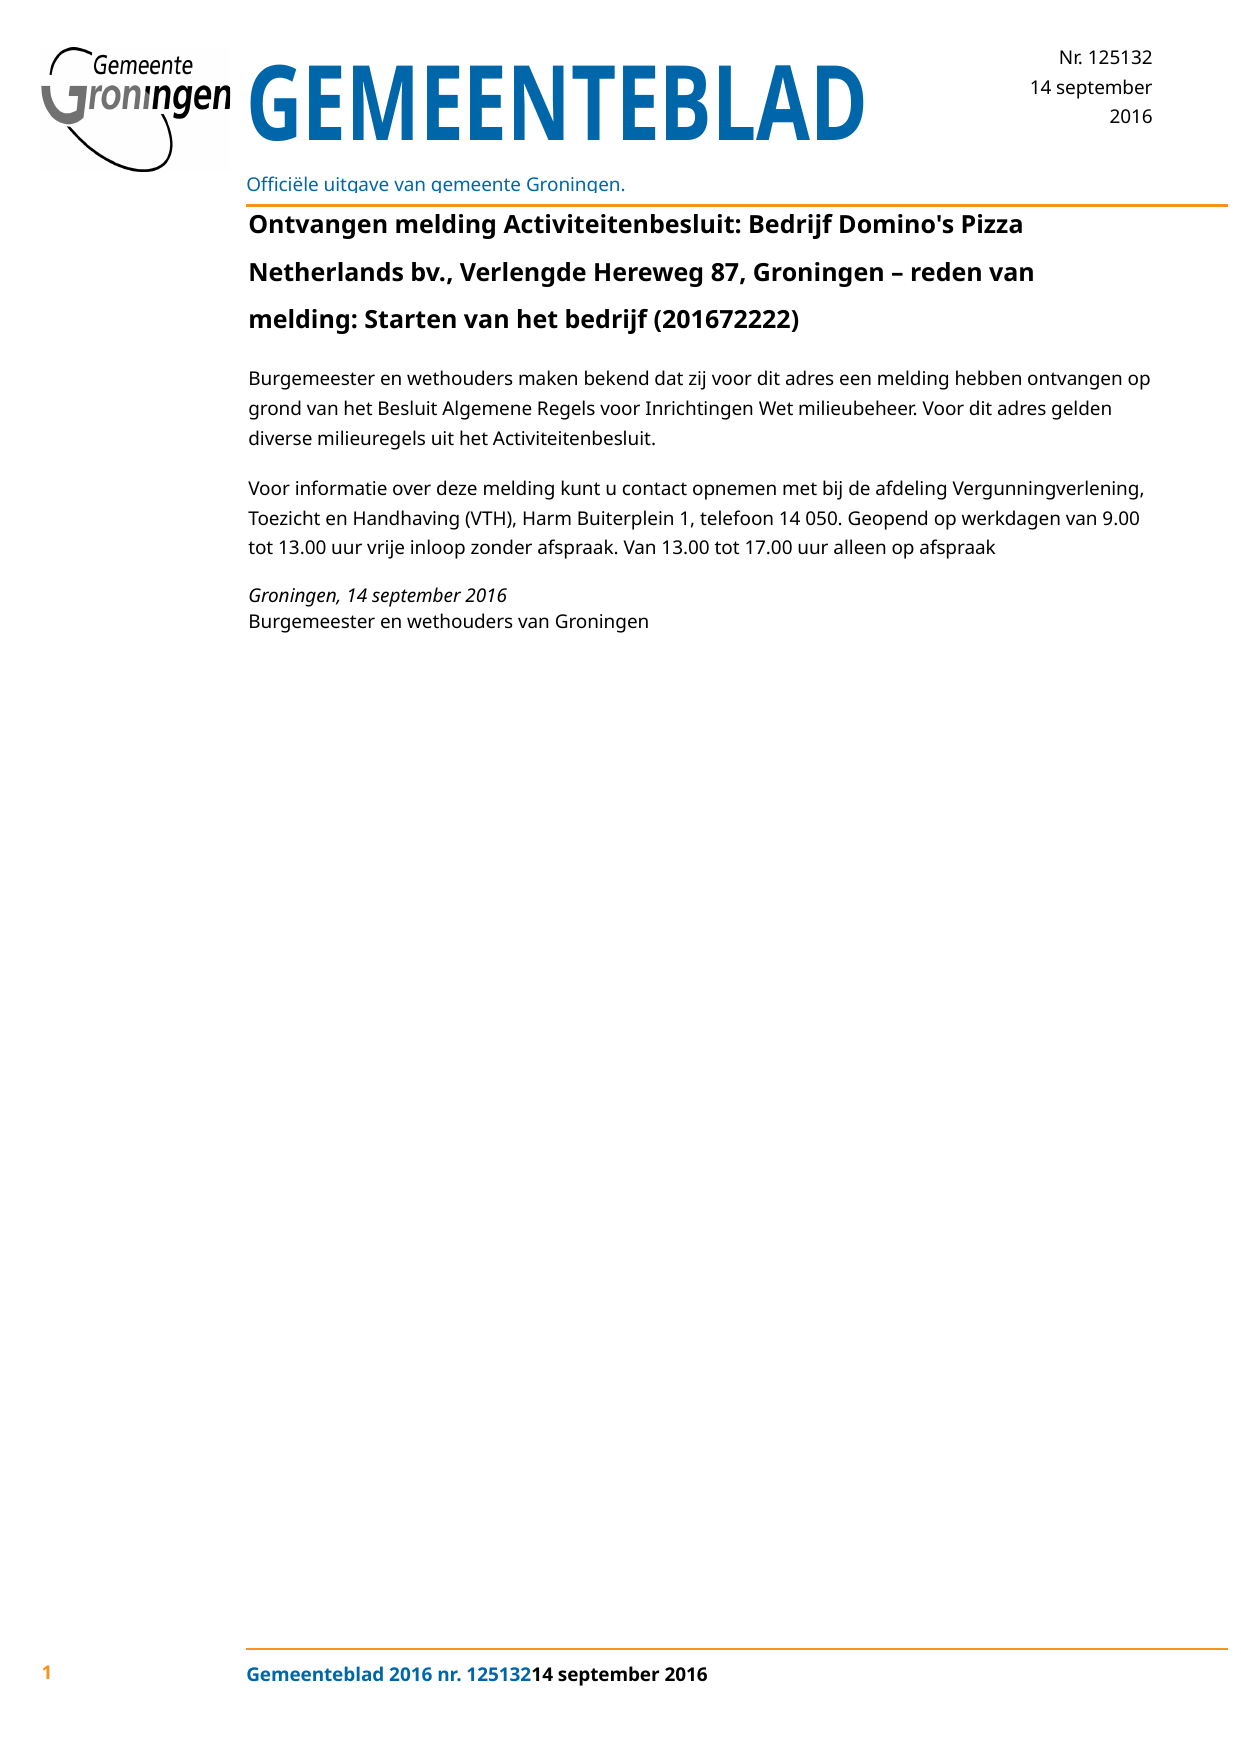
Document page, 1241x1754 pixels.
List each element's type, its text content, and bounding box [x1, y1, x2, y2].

text Groningen, 14 september 2016 [248, 582, 1152, 608]
text Ontvangen melding Activiteitenbesluit: Bedrijf Domino's Pizza Netherlands bv., Verlengde Hereweg 87, Groningen – reden van melding: Starten van het bedrijf (201672222) [248, 207, 1152, 336]
picture [41, 47, 231, 172]
text Burgemeester en wethouders van Groningen [248, 608, 1152, 633]
text Voor informatie over deze melding kunt u contact opnemen met bij de afdeling Vergunningverlening, Toezicht en Handhaving (VTH), Harm Buiterplein 1, telefoon 14 050. Geopend op werkdagen van 9.00 tot 13.00 uur vrije inloop zonder afspraak. Van 13.00 tot 17.00 uur alleen op afspraak [248, 475, 1152, 560]
text Burgemeester en wethouders maken bekend dat zij voor dit adres een melding hebben ontvangen op grond van het Besluit Algemene Regels voor Inrichtingen Wet milieubeheer. Voor dit adres gelden diverse milieuregels uit het Activiteitenbesluit. [248, 366, 1152, 450]
